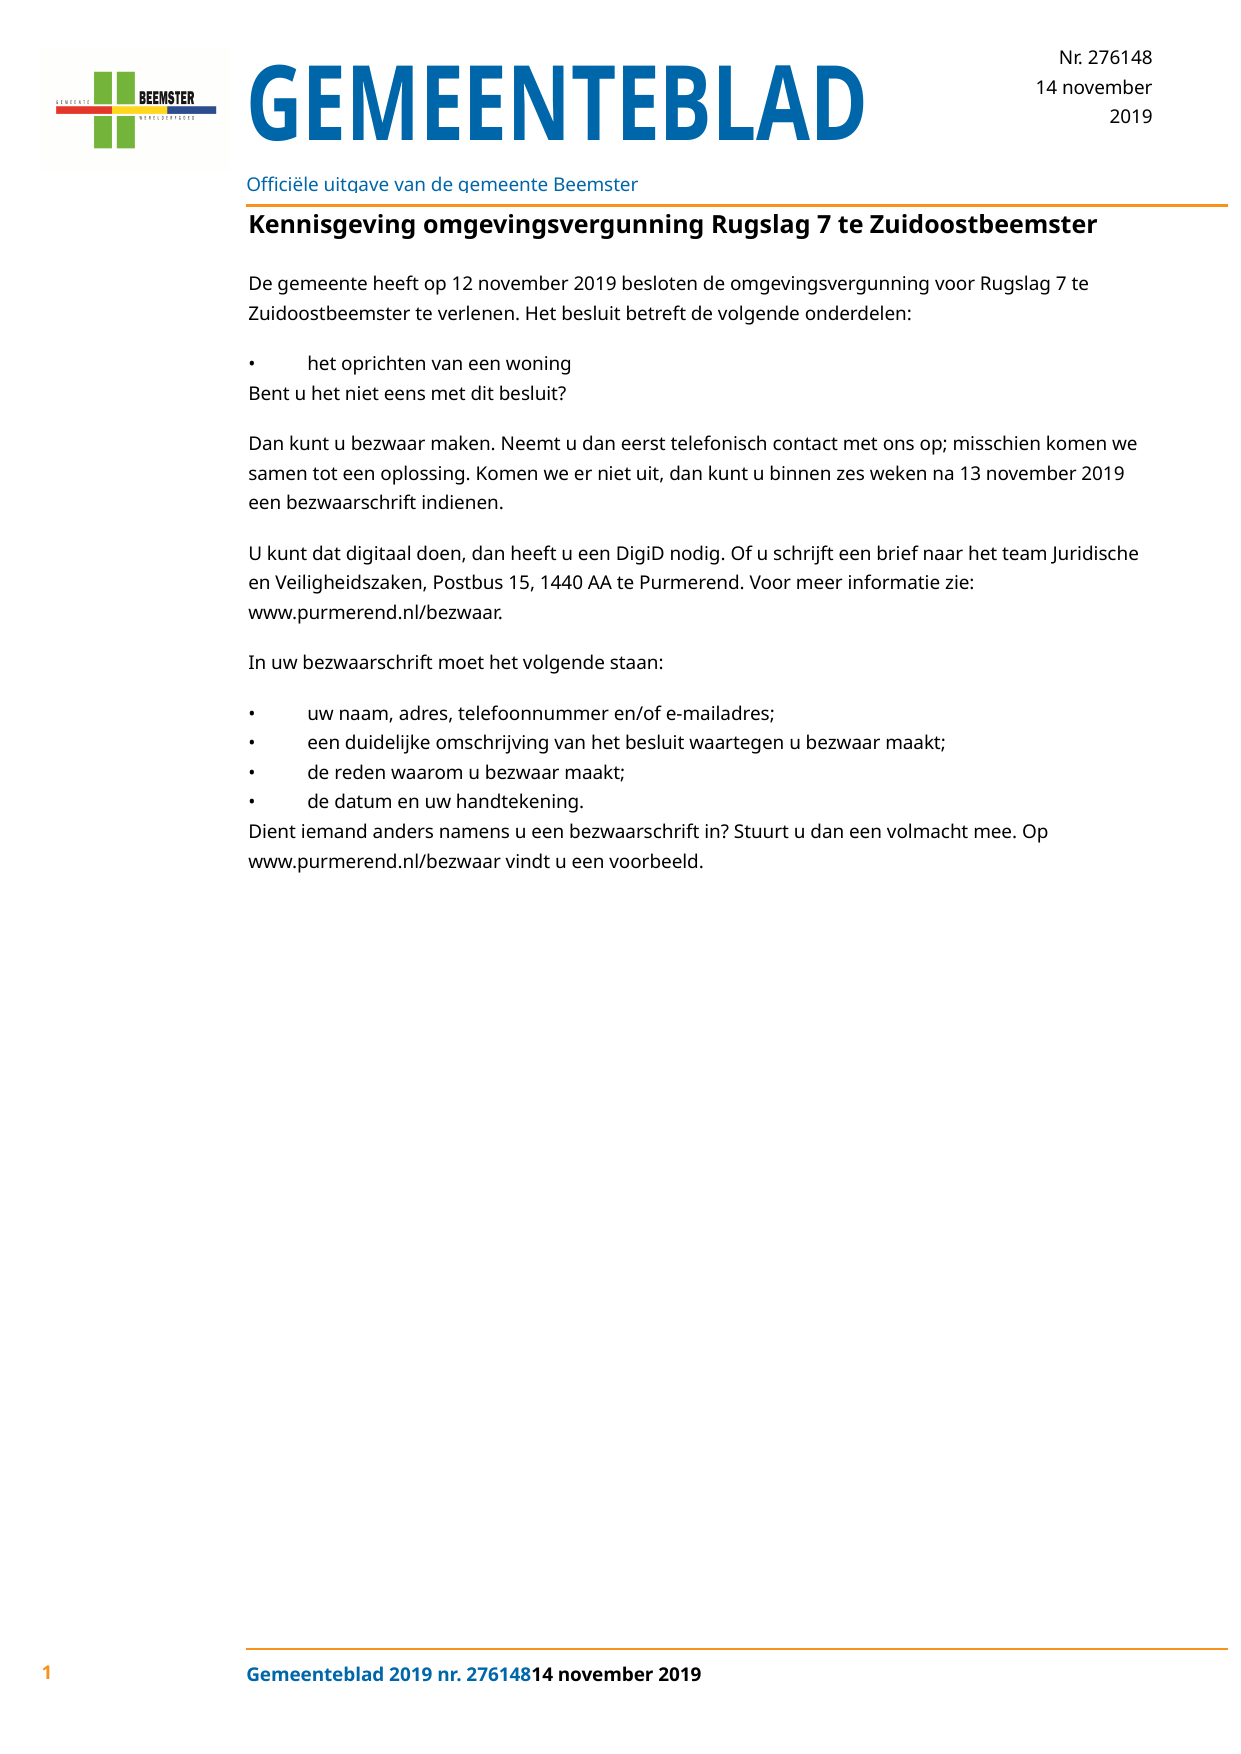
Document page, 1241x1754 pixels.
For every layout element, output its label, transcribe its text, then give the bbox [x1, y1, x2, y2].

text Kennisgeving omgevingsvergunning Rugslag 7 te Zuidoostbeemster [248, 207, 1152, 241]
picture [41, 47, 231, 172]
text Bent u het niet eens met dit besluit? [248, 380, 1152, 406]
list de reden waarom u bezwaar maakt; [248, 759, 1152, 785]
text In uw bezwaarschrift moet het volgende staan: [248, 649, 1152, 675]
list een duidelijke omschrijving van het besluit waartegen u bezwaar maakt; [248, 729, 1152, 755]
text U kunt dat digitaal doen, dan heeft u een DigiD nodig. Of u schrijft een brief naar het team Juridische en Veiligheidszaken, Postbus 15, 1440 AA te Purmerend. Voor meer informatie zie: www.purmerend.nl/bezwaar. [248, 540, 1152, 625]
list uw naam, adres, telefoonnummer en/of e-mailadres; [248, 700, 1152, 726]
text Dient iemand anders namens u een bezwaarschrift in? Stuurt u dan een volmacht mee. Op www.purmerend.nl/bezwaar vindt u een voorbeeld. [248, 818, 1152, 873]
text Dan kunt u bezwaar maken. Neemt u dan eerst telefonisch contact met ons op; misschien komen we samen tot een oplossing. Komen we er niet uit, dan kunt u binnen zes weken na 13 november 2019 een bezwaarschrift indienen. [248, 430, 1152, 515]
list de datum en uw handtekening. [248, 789, 1152, 814]
list het oprichten van een woning [248, 350, 1152, 376]
text De gemeente heeft op 12 november 2019 besloten de omgevingsvergunning voor Rugslag 7 te Zuidoostbeemster te verlenen. Het besluit betreft de volgende onderdelen: [248, 270, 1152, 326]
